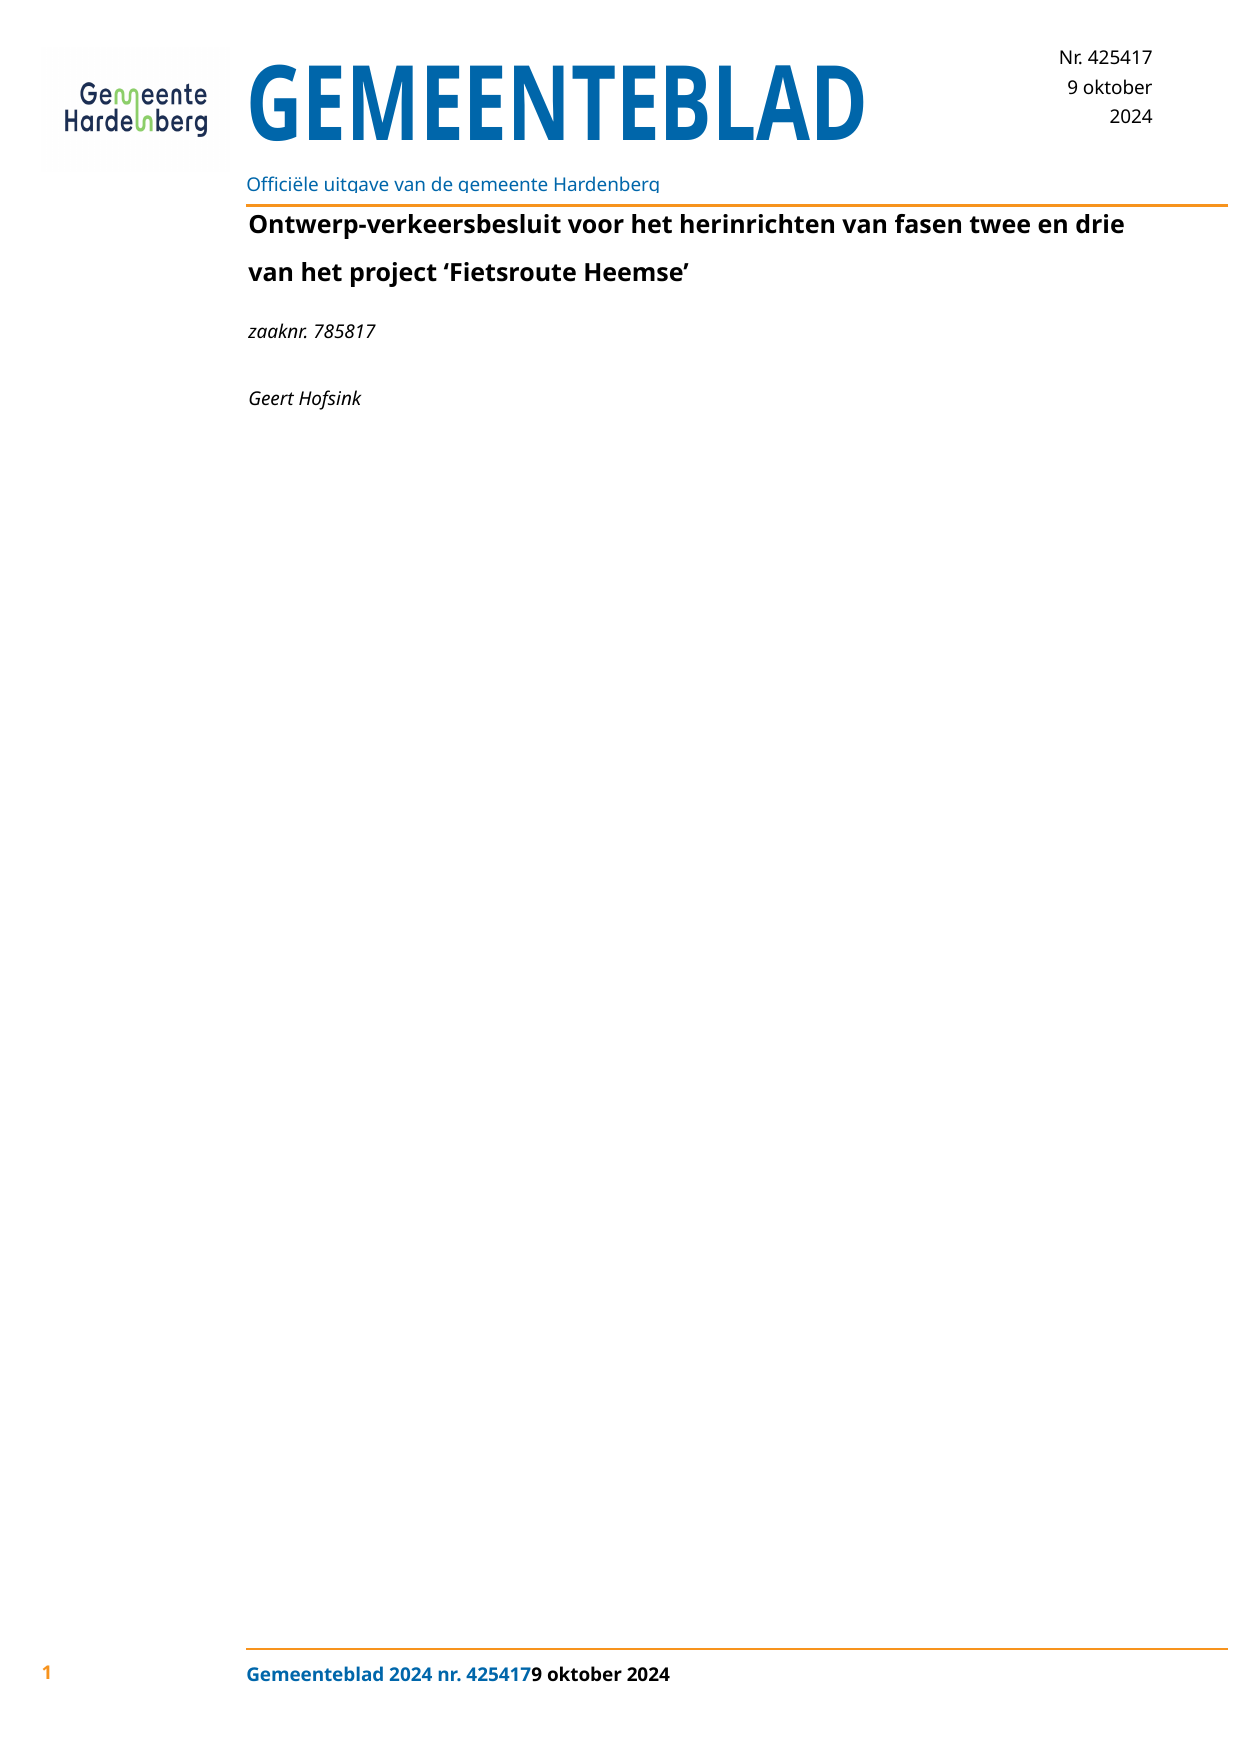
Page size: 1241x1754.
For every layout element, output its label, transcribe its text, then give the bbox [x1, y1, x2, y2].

picture [41, 47, 231, 172]
text Geert Hofsink [248, 386, 1152, 411]
text Ontwerp-verkeersbesluit voor het herinrichten van fasen twee en drie van het project ‘Fietsroute Heemse’ [248, 207, 1152, 288]
text zaaknr. 785817 [248, 318, 1152, 344]
